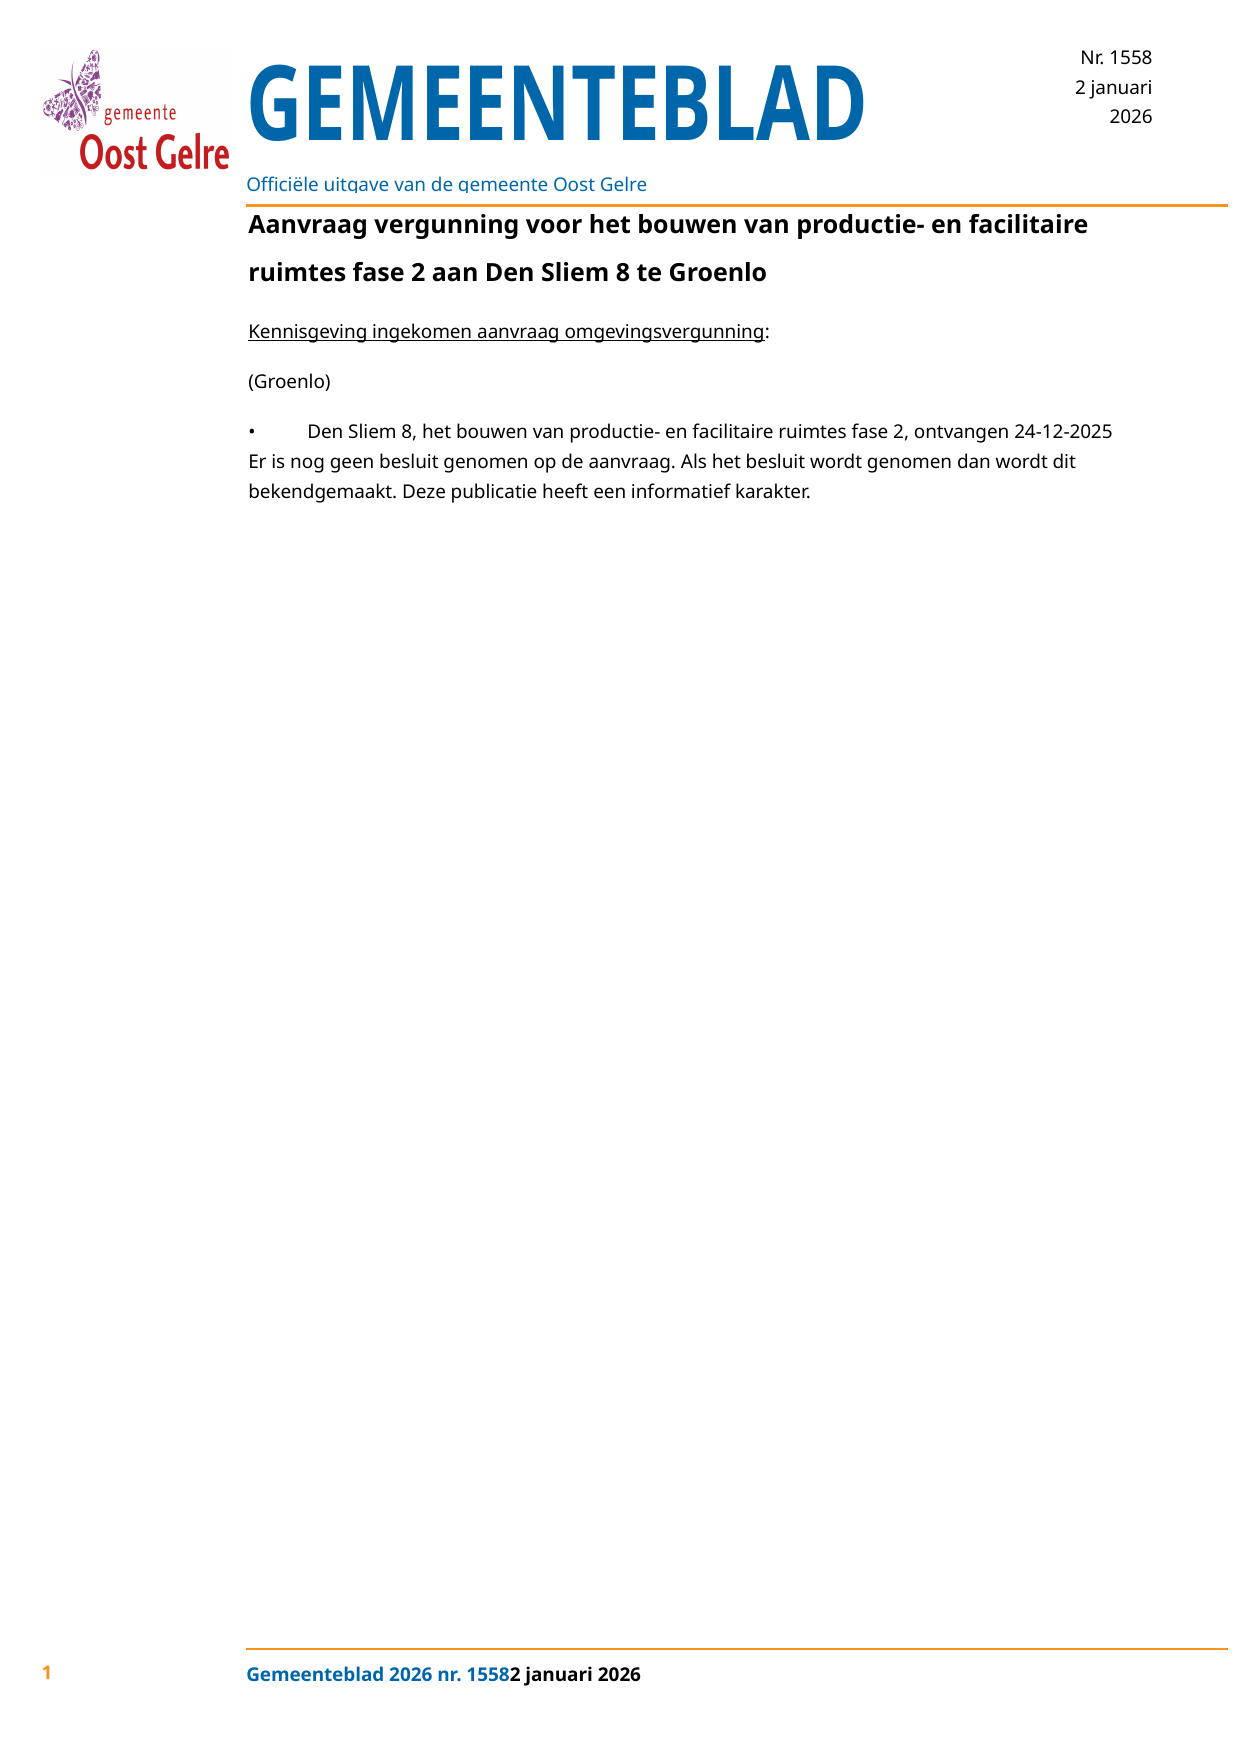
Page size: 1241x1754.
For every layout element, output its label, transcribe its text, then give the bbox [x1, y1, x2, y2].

text Aanvraag vergunning voor het bouwen van productie- en facilitaire ruimtes fase 2 aan Den Sliem 8 te Groenlo [248, 207, 1152, 288]
text Kennisgeving ingekomen aanvraag omgevingsvergunning: [248, 318, 1152, 344]
picture [41, 47, 231, 172]
text Er is nog geen besluit genomen op de aanvraag. Als het besluit wordt genomen dan wordt dit bekendgemaakt. Deze publicatie heeft een informatief karakter. [248, 448, 1152, 504]
list Den Sliem 8, het bouwen van productie- en facilitaire ruimtes fase 2, ontvangen 24-12-2025 [248, 419, 1152, 444]
text (Groenlo) [248, 368, 1152, 394]
